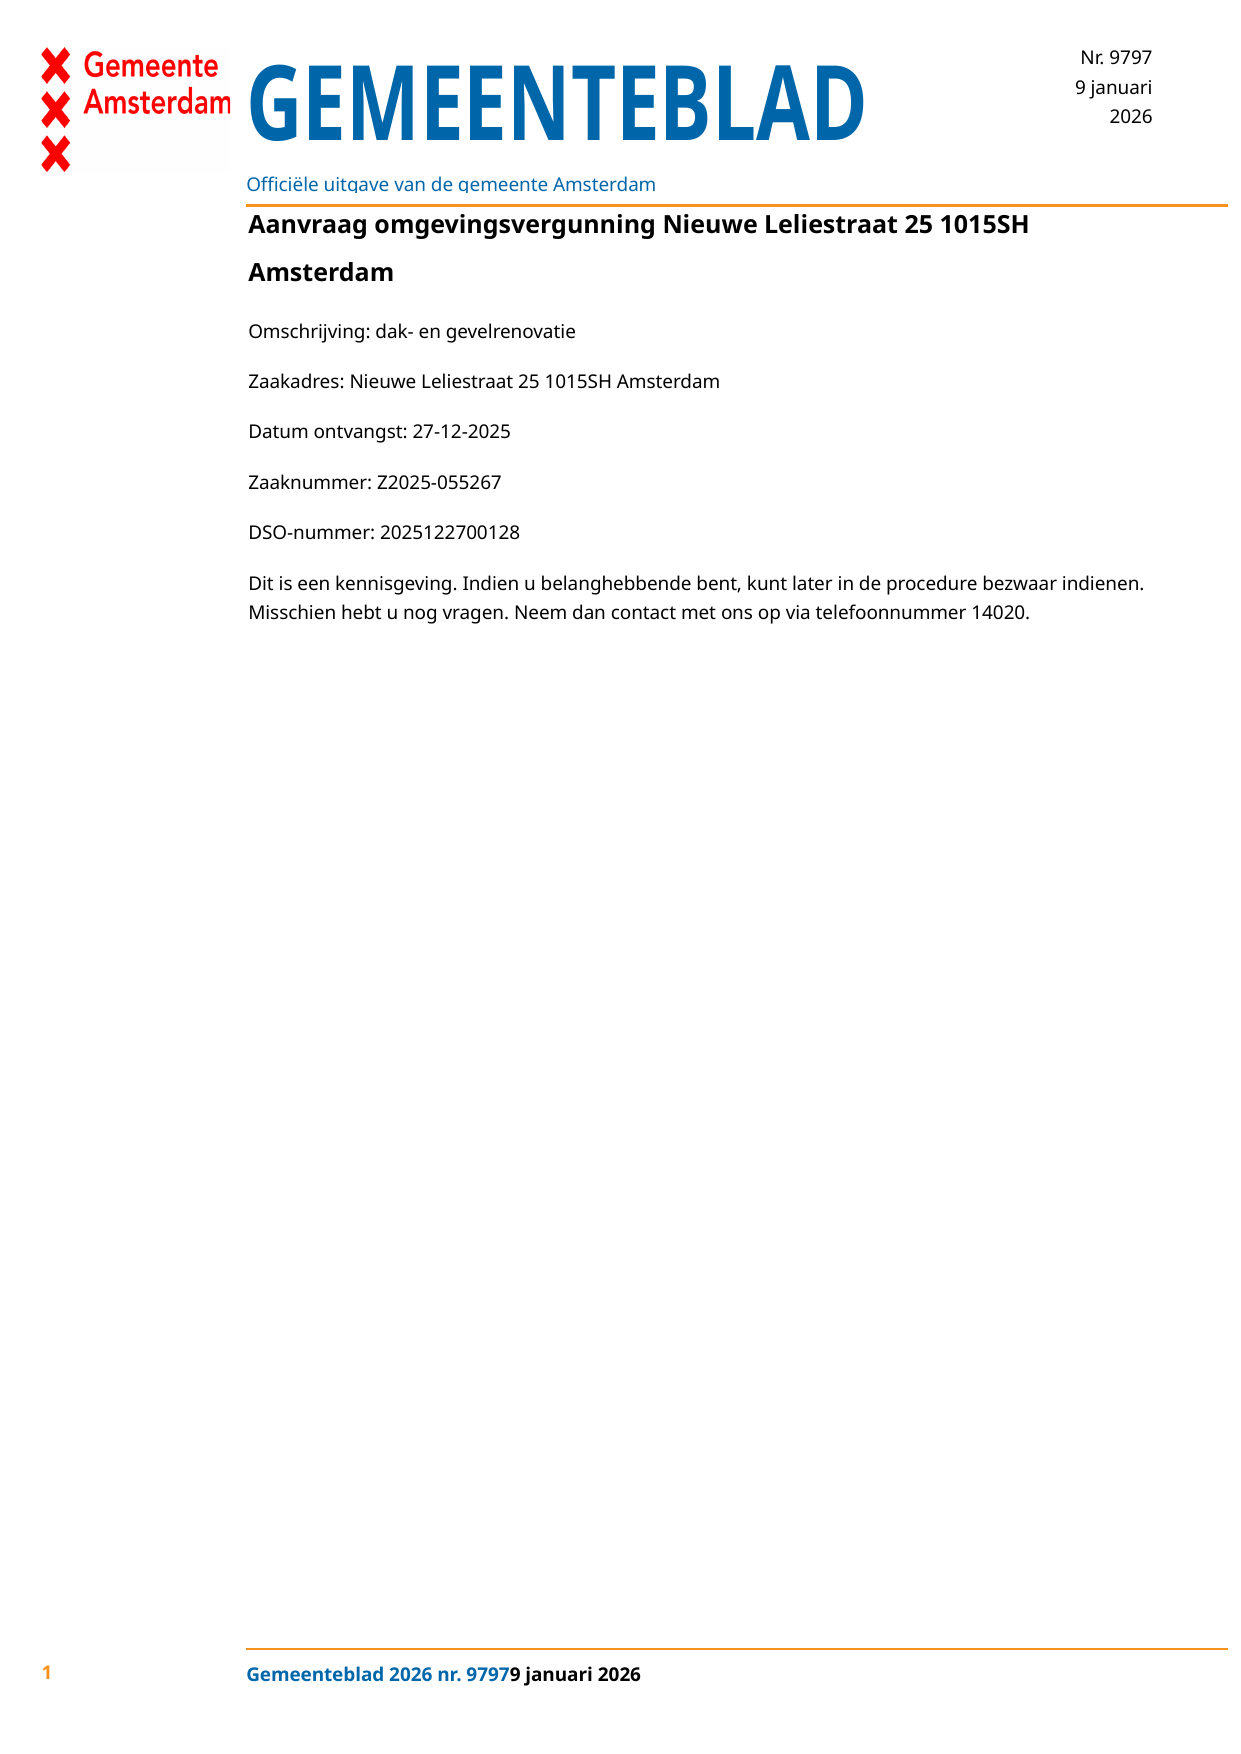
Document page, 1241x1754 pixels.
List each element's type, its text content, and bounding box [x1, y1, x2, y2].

text Dit is een kennisgeving. Indien u belanghebbende bent, kunt later in de procedure bezwaar indienen. Misschien hebt u nog vragen. Neem dan contact met ons op via telefoonnummer 14020. [248, 570, 1152, 625]
text Datum ontvangst: 27-12-2025 [248, 419, 1152, 444]
text DSO-nummer: 2025122700128 [248, 519, 1152, 545]
text Omschrijving: dak- en gevelrenovatie [248, 318, 1152, 344]
text Zaaknummer: Z2025-055267 [248, 469, 1152, 495]
text Aanvraag omgevingsvergunning Nieuwe Leliestraat 25 1015SH Amsterdam [248, 207, 1152, 288]
text Zaakadres: Nieuwe Leliestraat 25 1015SH Amsterdam [248, 368, 1152, 394]
picture [41, 47, 231, 172]
